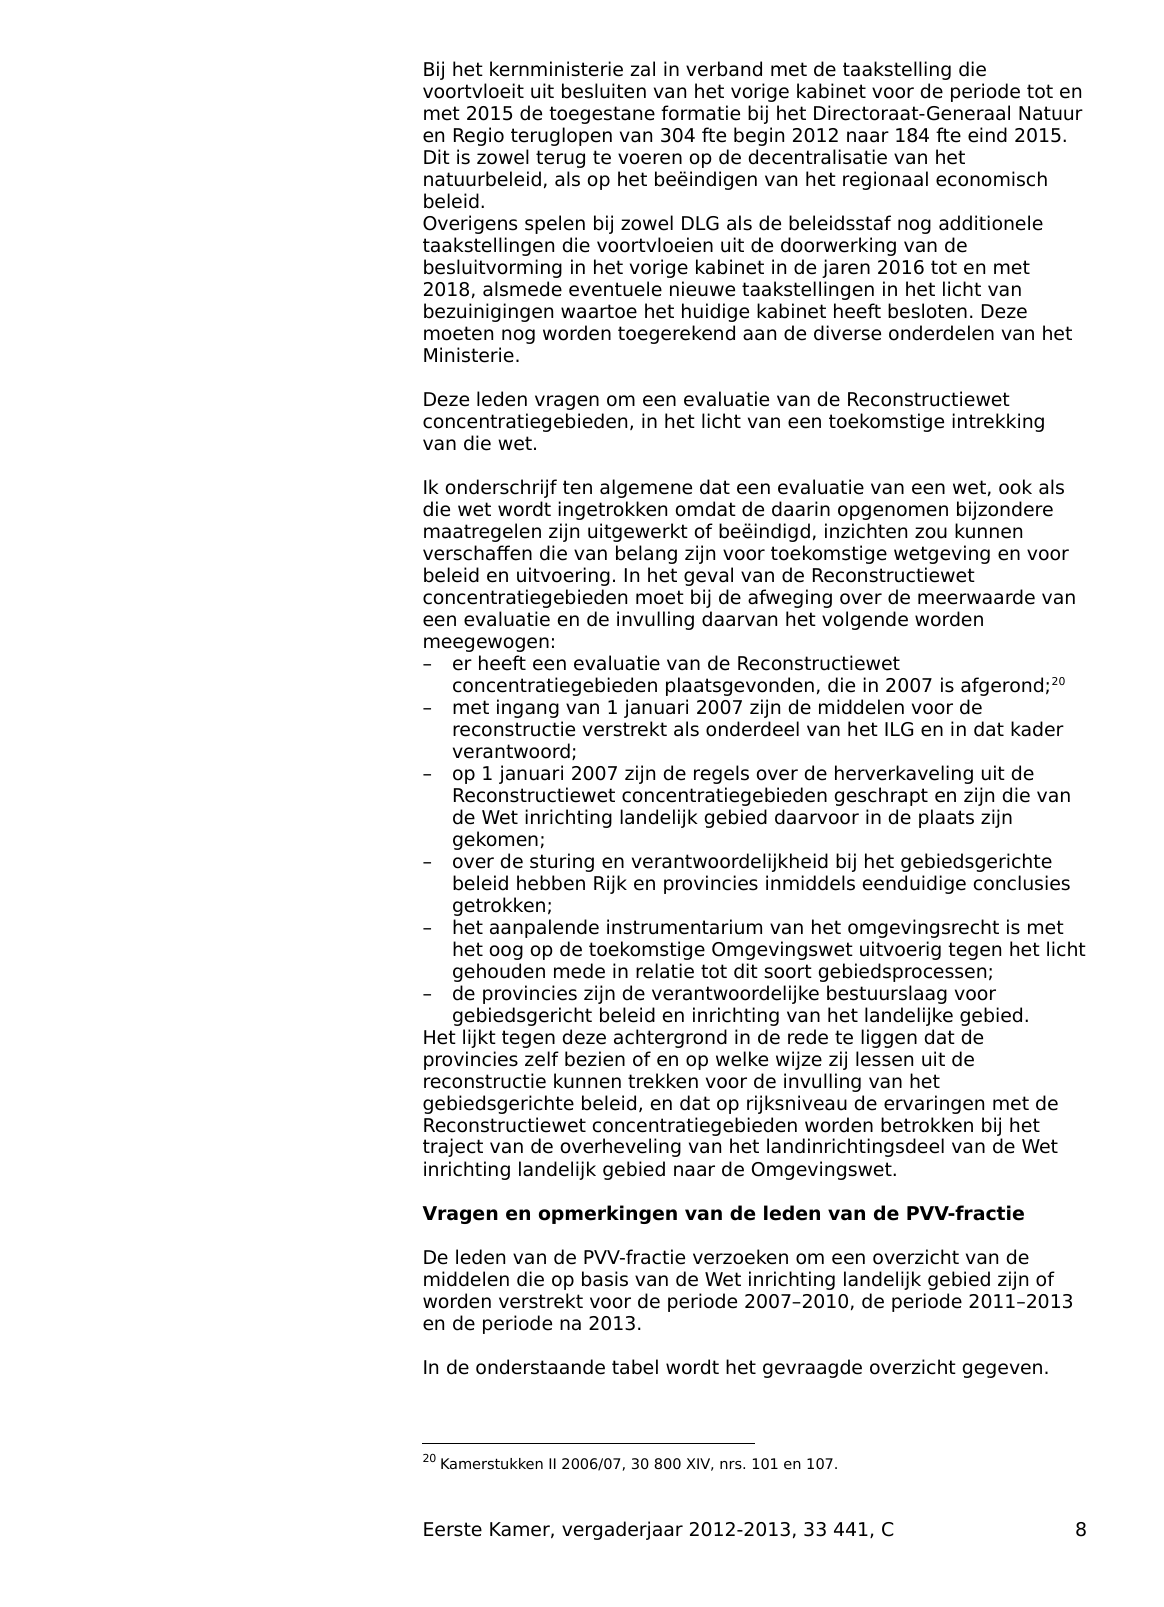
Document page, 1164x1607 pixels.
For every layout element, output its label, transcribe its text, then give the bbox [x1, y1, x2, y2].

text – op 1 januari 2007 zijn de regels over de herverkaveling uit de Reconstructiewet concentratiegebieden geschrapt en zijn die van de Wet inrichting landelijk gebied daarvoor in de plaats zijn gekomen; [422, 763, 1087, 851]
text De leden van de PVV-fractie verzoeken om een overzicht van de middelen die op basis van de Wet inrichting landelijk gebied zijn of worden verstrekt voor de periode 2007–2010, de periode 2011–2013 en de periode na 2013. [422, 1247, 1087, 1335]
subtitle Vragen en opmerkingen van de leden van de PVV-fractie [422, 1203, 1087, 1224]
text – er heeft een evaluatie van de Reconstructiewet concentratiegebieden plaatsgevonden, die in 2007 is afgerond; [422, 653, 1087, 697]
text Bij het kernministerie zal in verband met de taakstelling die voortvloeit uit besluiten van het vorige kabinet voor de periode tot en met 2015 de toegestane formatie bij het Directoraat-Generaal Natuur en Regio teruglopen van 304 fte begin 2012 naar 184 fte eind 2015. Dit is zowel terug te voeren op de decentralisatie van het natuurbeleid, als op het beëindigen van het regionaal economisch beleid. [422, 59, 1087, 213]
text Overigens spelen bij zowel DLG als de beleidsstaf nog additionele taakstellingen die voortvloeien uit de doorwerking van de besluitvorming in het vorige kabinet in de jaren 2016 tot en met 2018, alsmede eventuele nieuwe taakstellingen in het licht van bezuinigingen waartoe het huidige kabinet heeft besloten. Deze moeten nog worden toegerekend aan de diverse onderdelen van het Ministerie. [422, 213, 1087, 367]
text In de onderstaande tabel wordt het gevraagde overzicht gegeven. [422, 1357, 1087, 1379]
text Kamerstukken II 2006/07, 30 800 XIV, nrs. 101 en 107. [422, 1452, 1087, 1474]
text – met ingang van 1 januari 2007 zijn de middelen voor de reconstructie verstrekt als onderdeel van het ILG en in dat kader verantwoord; [422, 697, 1087, 763]
text Ik onderschrijf ten algemene dat een evaluatie van een wet, ook als die wet wordt ingetrokken omdat de daarin opgenomen bijzondere maatregelen zijn uitgewerkt of beëindigd, inzichten zou kunnen verschaffen die van belang zijn voor toekomstige wetgeving en voor beleid en uitvoering. In het geval van de Reconstructiewet concentratiegebieden moet bij de afweging over de meerwaarde van een evaluatie en de invulling daarvan het volgende worden meegewogen: [422, 477, 1087, 653]
text – het aanpalende instrumentarium van het omgevingsrecht is met het oog op de toekomstige Omgevingswet uitvoerig tegen het licht gehouden mede in relatie tot dit soort gebiedsprocessen; [422, 917, 1087, 983]
text – de provincies zijn de verantwoordelijke bestuurslaag voor gebiedsgericht beleid en inrichting van het landelijke gebied. [422, 983, 1087, 1027]
text – over de sturing en verantwoordelijkheid bij het gebiedsgerichte beleid hebben Rijk en provincies inmiddels eenduidige conclusies getrokken; [422, 851, 1087, 917]
text Deze leden vragen om een evaluatie van de Reconstructiewet concentratiegebieden, in het licht van een toekomstige intrekking van die wet. [422, 389, 1087, 455]
text Het lijkt tegen deze achtergrond in de rede te liggen dat de provincies zelf bezien of en op welke wijze zij lessen uit de reconstructie kunnen trekken voor de invulling van het gebiedsgerichte beleid, en dat op rijksniveau de ervaringen met de Reconstructiewet concentratiegebieden worden betrokken bij het traject van de overheveling van het landinrichtingsdeel van de Wet inrichting landelijk gebied naar de Omgevingswet. [422, 1027, 1087, 1180]
